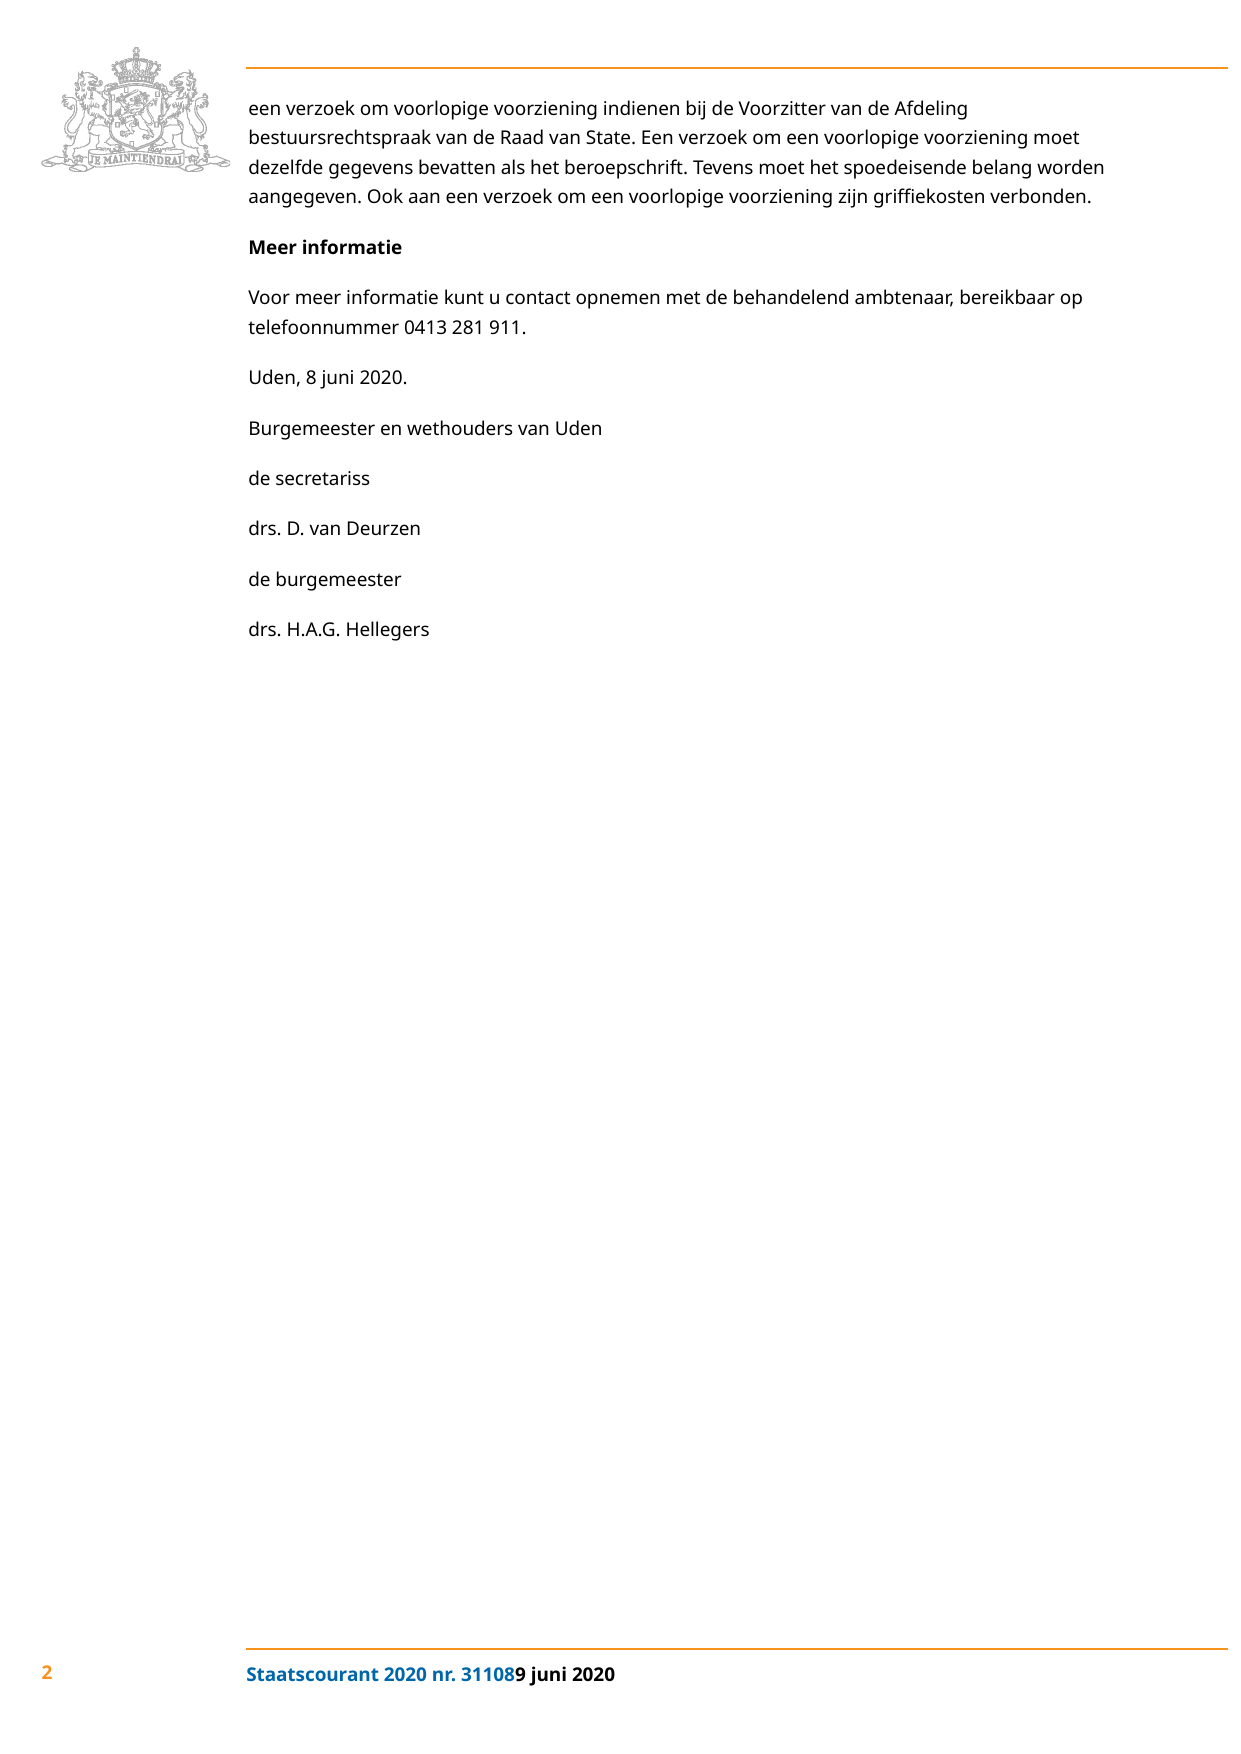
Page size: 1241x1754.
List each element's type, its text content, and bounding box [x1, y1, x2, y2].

text drs. D. van Deurzen [248, 516, 1152, 541]
text Voor meer informatie kunt u contact opnemen met de behandelend ambtenaar, bereikbaar op telefoonnummer 0413 281 911. [248, 284, 1152, 340]
text drs. H.A.G. Hellegers [248, 616, 1152, 642]
text Uden, 8 juni 2020. [248, 364, 1152, 390]
text een verzoek om voorlopige voorziening indienen bij de Voorzitter van de Afdeling bestuursrechtspraak van de Raad van State. Een verzoek om een voorlopige voorziening moet dezelfde gegevens bevatten als het beroepschrift. Tevens moet het spoedeisende belang worden aangegeven. Ook aan een verzoek om een voorlopige voorziening zijn griffiekosten verbonden. [248, 95, 1152, 209]
text Meer informatie [248, 234, 1152, 260]
text de burgemeester [248, 566, 1152, 592]
text Burgemeester en wethouders van Uden [248, 415, 1152, 441]
picture [41, 47, 231, 172]
text de secretariss [248, 465, 1152, 491]
